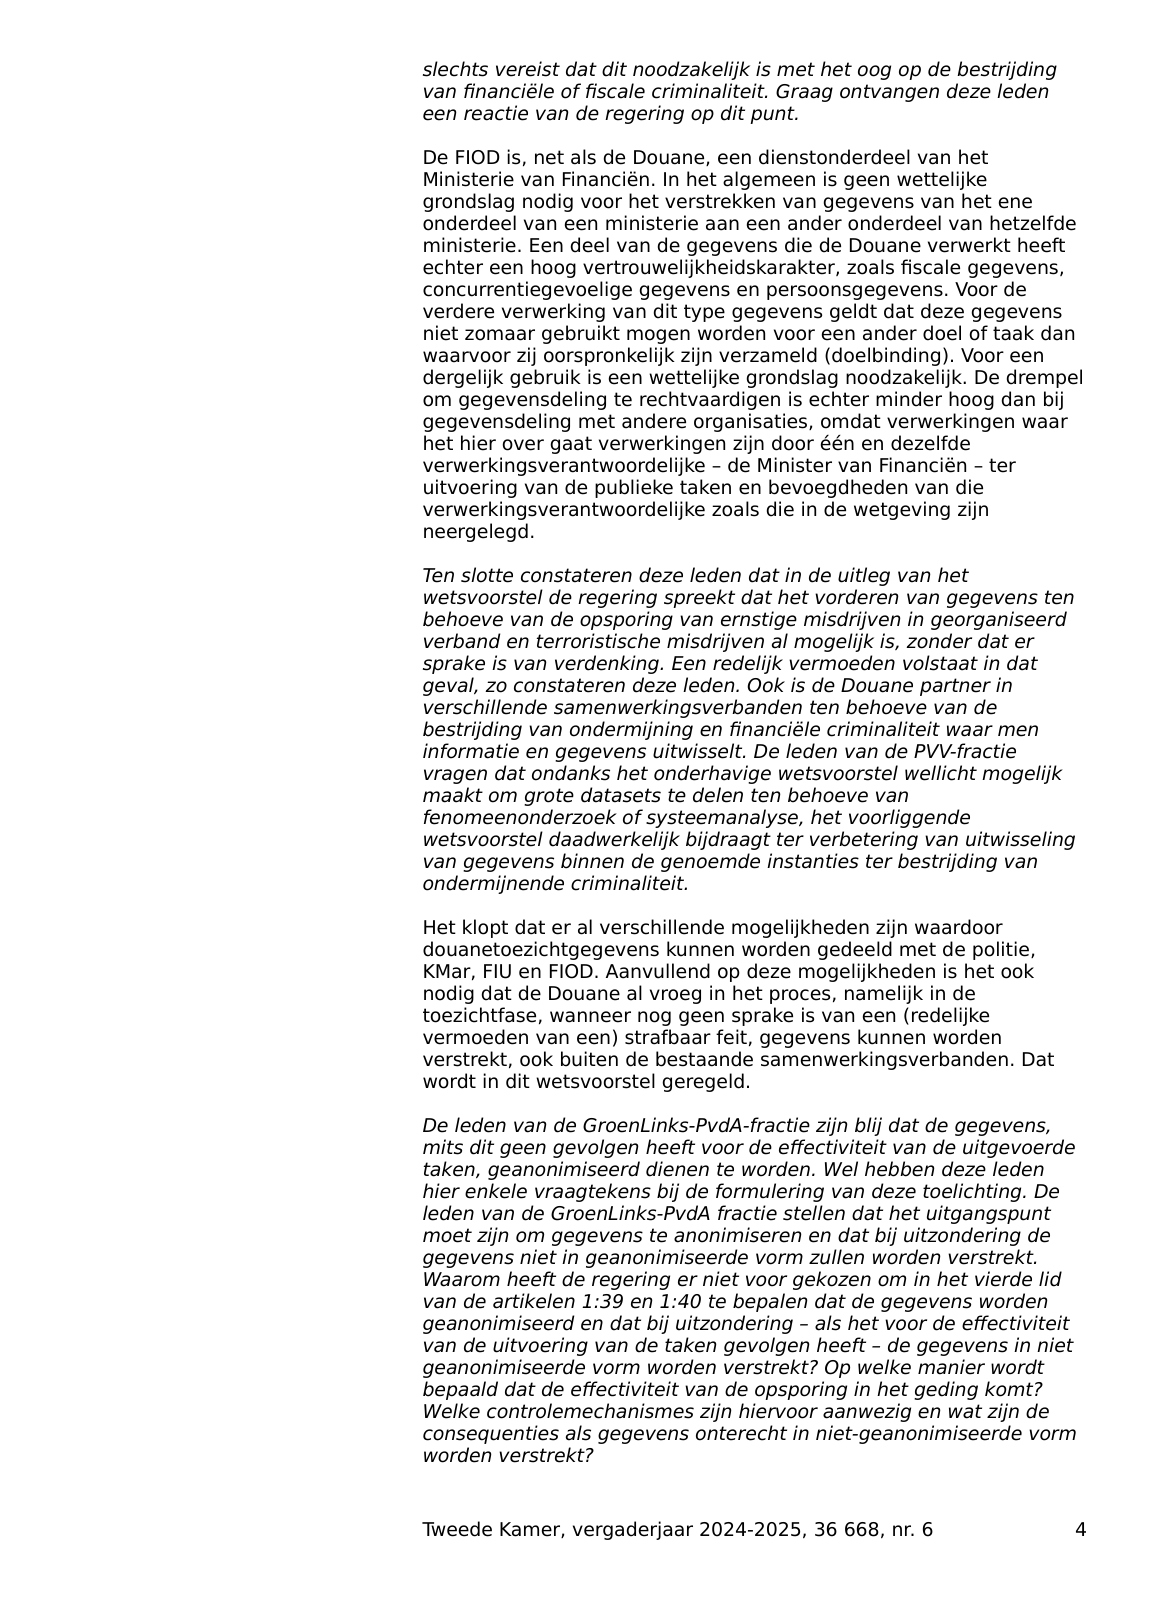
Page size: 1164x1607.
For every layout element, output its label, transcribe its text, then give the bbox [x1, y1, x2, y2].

text Ten slotte constateren deze leden dat in de uitleg van het wetsvoorstel de regering spreekt dat het vorderen van gegevens ten behoeve van de opsporing van ernstige misdrijven in georganiseerd verband en terroristische misdrijven al mogelijk is, zonder dat er sprake is van verdenking. Een redelijk vermoeden volstaat in dat geval, zo constateren deze leden. Ook is de Douane partner in verschillende samenwerkingsverbanden ten behoeve van de bestrijding van ondermijning en financiële criminaliteit waar men informatie en gegevens uitwisselt. De leden van de PVV-fractie vragen dat ondanks het onderhavige wetsvoorstel wellicht mogelijk maakt om grote datasets te delen ten behoeve van fenomeenonderzoek of systeemanalyse, het voorliggende wetsvoorstel daadwerkelijk bijdraagt ter verbetering van uitwisseling van gegevens binnen de genoemde instanties ter bestrijding van ondermijnende criminaliteit. [422, 565, 1087, 895]
text De leden van de GroenLinks-PvdA-fractie zijn blij dat de gegevens, mits dit geen gevolgen heeft voor de effectiviteit van de uitgevoerde taken, geanonimiseerd dienen te worden. Wel hebben deze leden hier enkele vraagtekens bij de formulering van deze toelichting. De leden van de GroenLinks-PvdA fractie stellen dat het uitgangspunt moet zijn om gegevens te anonimiseren en dat bij uitzondering de gegevens niet in geanonimiseerde vorm zullen worden verstrekt. Waarom heeft de regering er niet voor gekozen om in het vierde lid van de artikelen 1:39 en 1:40 te bepalen dat de gegevens worden geanonimiseerd en dat bij uitzondering – als het voor de effectiviteit van de uitvoering van de taken gevolgen heeft – de gegevens in niet geanonimiseerde vorm worden verstrekt? Op welke manier wordt bepaald dat de effectiviteit van de opsporing in het geding komt? Welke controlemechanismes zijn hiervoor aanwezig en wat zijn de consequenties als gegevens onterecht in niet-geanonimiseerde vorm worden verstrekt? [422, 1115, 1087, 1467]
text slechts vereist dat dit noodzakelijk is met het oog op de bestrijding van financiële of fiscale criminaliteit. Graag ontvangen deze leden een reactie van de regering op dit punt. [422, 59, 1087, 125]
text Het klopt dat er al verschillende mogelijkheden zijn waardoor douanetoezichtgegevens kunnen worden gedeeld met de politie, KMar, FIU en FIOD. Aanvullend op deze mogelijkheden is het ook nodig dat de Douane al vroeg in het proces, namelijk in de toezichtfase, wanneer nog geen sprake is van een (redelijke vermoeden van een) strafbaar feit, gegevens kunnen worden verstrekt, ook buiten de bestaande samenwerkingsverbanden. Dat wordt in dit wetsvoorstel geregeld. [422, 917, 1087, 1093]
text De FIOD is, net als de Douane, een dienstonderdeel van het Ministerie van Financiën. In het algemeen is geen wettelijke grondslag nodig voor het verstrekken van gegevens van het ene onderdeel van een ministerie aan een ander onderdeel van hetzelfde ministerie. Een deel van de gegevens die de Douane verwerkt heeft echter een hoog vertrouwelijkheidskarakter, zoals fiscale gegevens, concurrentiegevoelige gegevens en persoonsgegevens. Voor de verdere verwerking van dit type gegevens geldt dat deze gegevens niet zomaar gebruikt mogen worden voor een ander doel of taak dan waarvoor zij oorspronkelijk zijn verzameld (doelbinding). Voor een dergelijk gebruik is een wettelijke grondslag noodzakelijk. De drempel om gegevensdeling te rechtvaardigen is echter minder hoog dan bij gegevensdeling met andere organisaties, omdat verwerkingen waar het hier over gaat verwerkingen zijn door één en dezelfde verwerkingsverantwoordelijke – de Minister van Financiën – ter uitvoering van de publieke taken en bevoegdheden van die verwerkingsverantwoordelijke zoals die in de wetgeving zijn neergelegd. [422, 147, 1087, 543]
